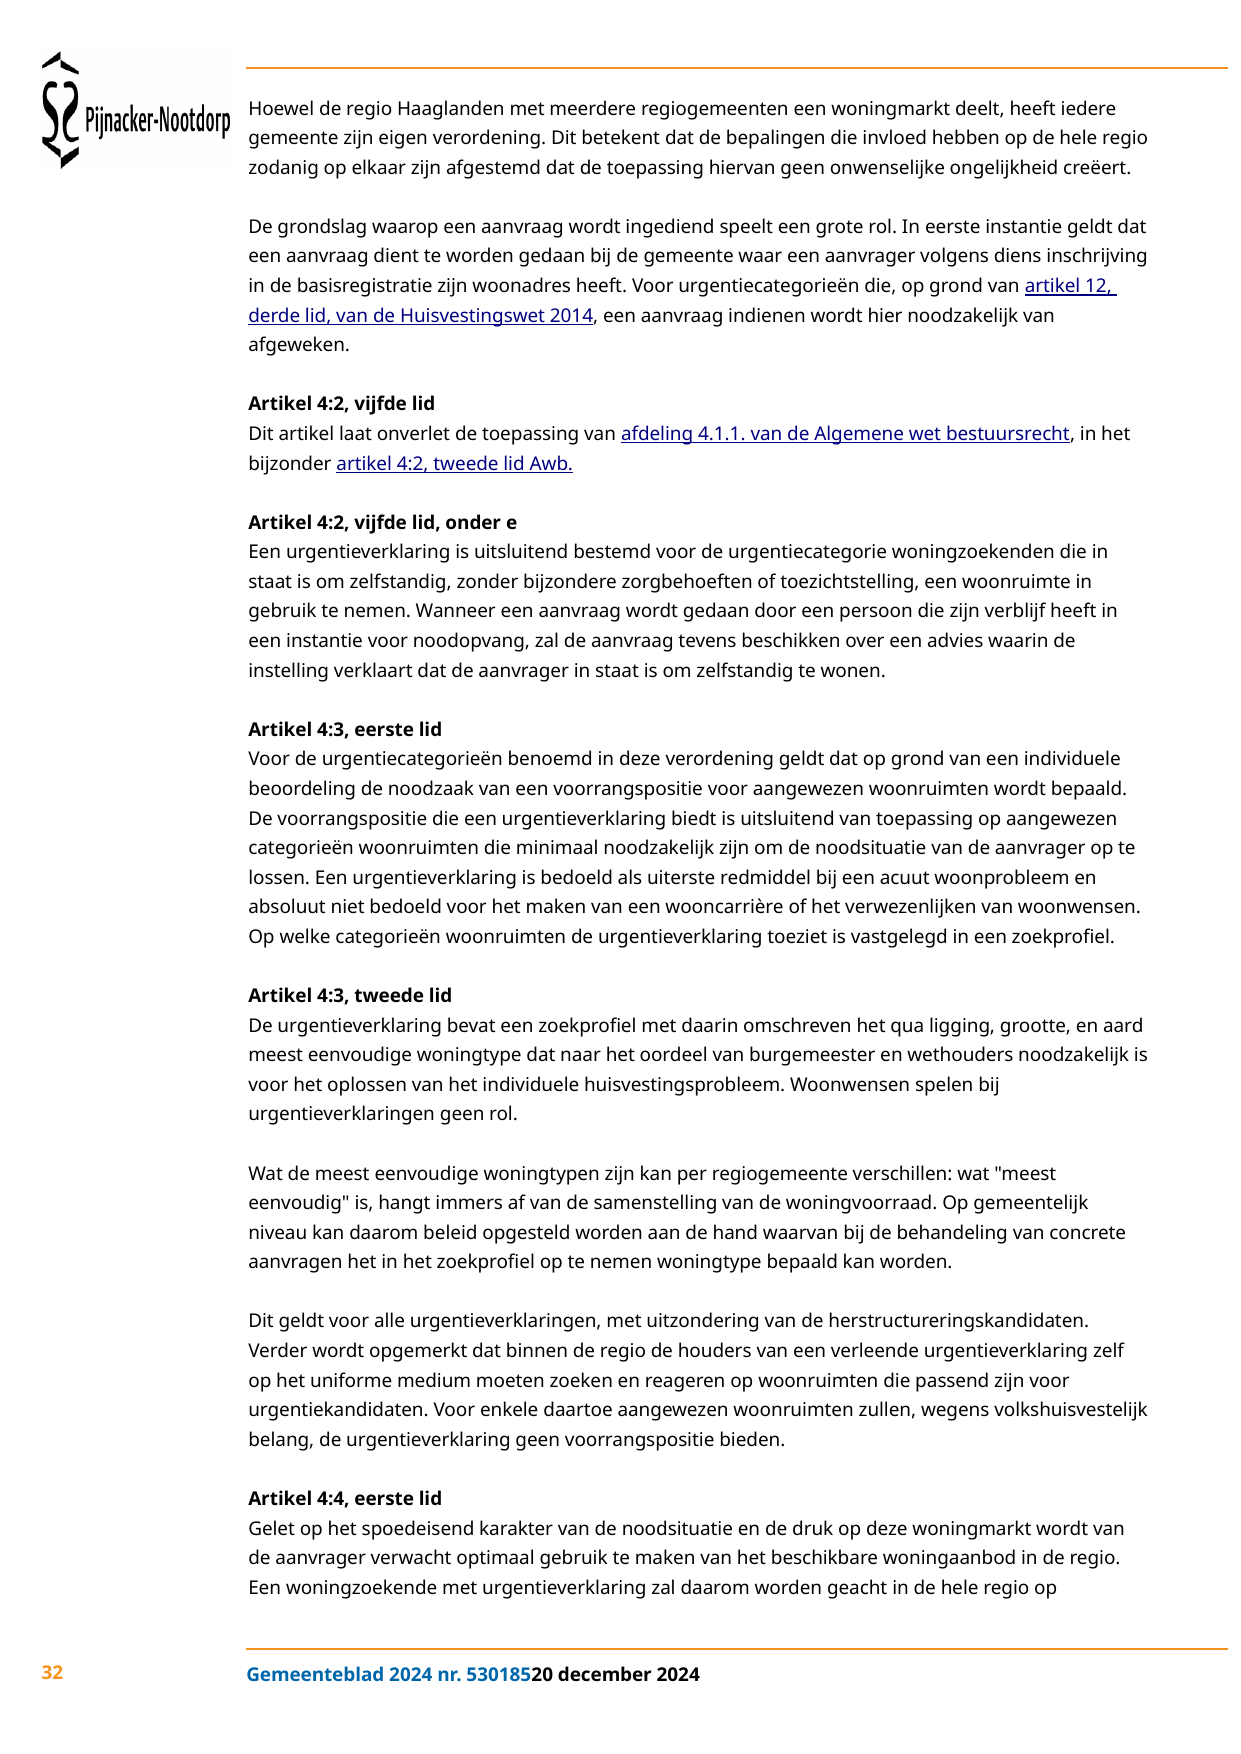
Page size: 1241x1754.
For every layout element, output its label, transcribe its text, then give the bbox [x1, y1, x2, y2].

picture [41, 47, 231, 172]
text Artikel 4:3, eerste lid [248, 716, 1152, 742]
text Een urgentieverklaring is uitsluitend bestemd voor de urgentiecategorie woningzoekenden die in staat is om zelfstandig, zonder bijzondere zorgbehoeften of toezichtstelling, een woonruimte in gebruik te nemen. Wanneer een aanvraag wordt gedaan door een persoon die zijn verblijf heeft in een instantie voor noodopvang, zal de aanvraag tevens beschikken over een advies waarin de instelling verklaart dat de aanvrager in staat is om zelfstandig te wonen. [248, 538, 1152, 683]
text De urgentieverklaring bevat een zoekprofiel met daarin omschreven het qua ligging, grootte, en aard meest eenvoudige woningtype dat naar het oordeel van burgemeester en wethouders noodzakelijk is voor het oplossen van het individuele huisvestingsprobleem. Woonwensen spelen bij urgentieverklaringen geen rol. [248, 1012, 1152, 1126]
text Artikel 4:2, vijfde lid [248, 391, 1152, 416]
text Artikel 4:2, vijfde lid, onder e [248, 509, 1152, 535]
text De grondslag waarop een aanvraag wordt ingediend speelt een grote rol. In eerste instantie geldt dat een aanvraag dient te worden gedaan bij de gemeente waar een aanvrager volgens diens inschrijving in de basisregistratie zijn woonadres heeft. Voor urgentiecategorieën die, op grond van artikel 12, derde lid, van de Huisvestingswet 2014, een aanvraag indienen wordt hier noodzakelijk van afgeweken. [248, 213, 1152, 357]
text Dit artikel laat onverlet de toepassing van afdeling 4.1.1. van de Algemene wet bestuursrecht, in het bijzonder artikel 4:2, tweede lid Awb. [248, 420, 1152, 476]
text Artikel 4:3, tweede lid [248, 982, 1152, 1008]
text Artikel 4:4, eerste lid [248, 1485, 1152, 1511]
text Hoewel de regio Haaglanden met meerdere regiogemeenten een woningmarkt deelt, heeft iedere gemeente zijn eigen verordening. Dit betekent dat de bepalingen die invloed hebben op de hele regio zodanig op elkaar zijn afgestemd dat de toepassing hiervan geen onwenselijke ongelijkheid creëert. [248, 95, 1152, 180]
text Gelet op het spoedeisend karakter van de noodsituatie en de druk op deze woningmarkt wordt van de aanvrager verwacht optimaal gebruik te maken van het beschikbare woningaanbod in de regio. Een woningzoekende met urgentieverklaring zal daarom worden geacht in de hele regio op [248, 1515, 1152, 1600]
text Wat de meest eenvoudige woningtypen zijn kan per regiogemeente verschillen: wat "meest eenvoudig" is, hangt immers af van de samenstelling van de woningvoorraad. Op gemeentelijk niveau kan daarom beleid opgesteld worden aan de hand waarvan bij de behandeling van concrete aanvragen het in het zoekprofiel op te nemen woningtype bepaald kan worden. [248, 1160, 1152, 1274]
text Dit geldt voor alle urgentieverklaringen, met uitzondering van de herstructureringskandidaten. Verder wordt opgemerkt dat binnen de regio de houders van een verleende urgentieverklaring zelf op het uniforme medium moeten zoeken en reageren op woonruimten die passend zijn voor urgentiekandidaten. Voor enkele daartoe aangewezen woonruimten zullen, wegens volkshuisvestelijk belang, de urgentieverklaring geen voorrangspositie bieden. [248, 1308, 1152, 1452]
text Voor de urgentiecategorieën benoemd in deze verordening geldt dat op grond van een individuele beoordeling de noodzaak van een voorrangspositie voor aangewezen woonruimten wordt bepaald. De voorrangspositie die een urgentieverklaring biedt is uitsluitend van toepassing op aangewezen categorieën woonruimten die minimaal noodzakelijk zijn om de noodsituatie van de aanvrager op te lossen. Een urgentieverklaring is bedoeld als uiterste redmiddel bij een acuut woonprobleem en absoluut niet bedoeld voor het maken van een wooncarrière of het verwezenlijken van woonwensen. Op welke categorieën woonruimten de urgentieverklaring toeziet is vastgelegd in een zoekprofiel. [248, 746, 1152, 949]
